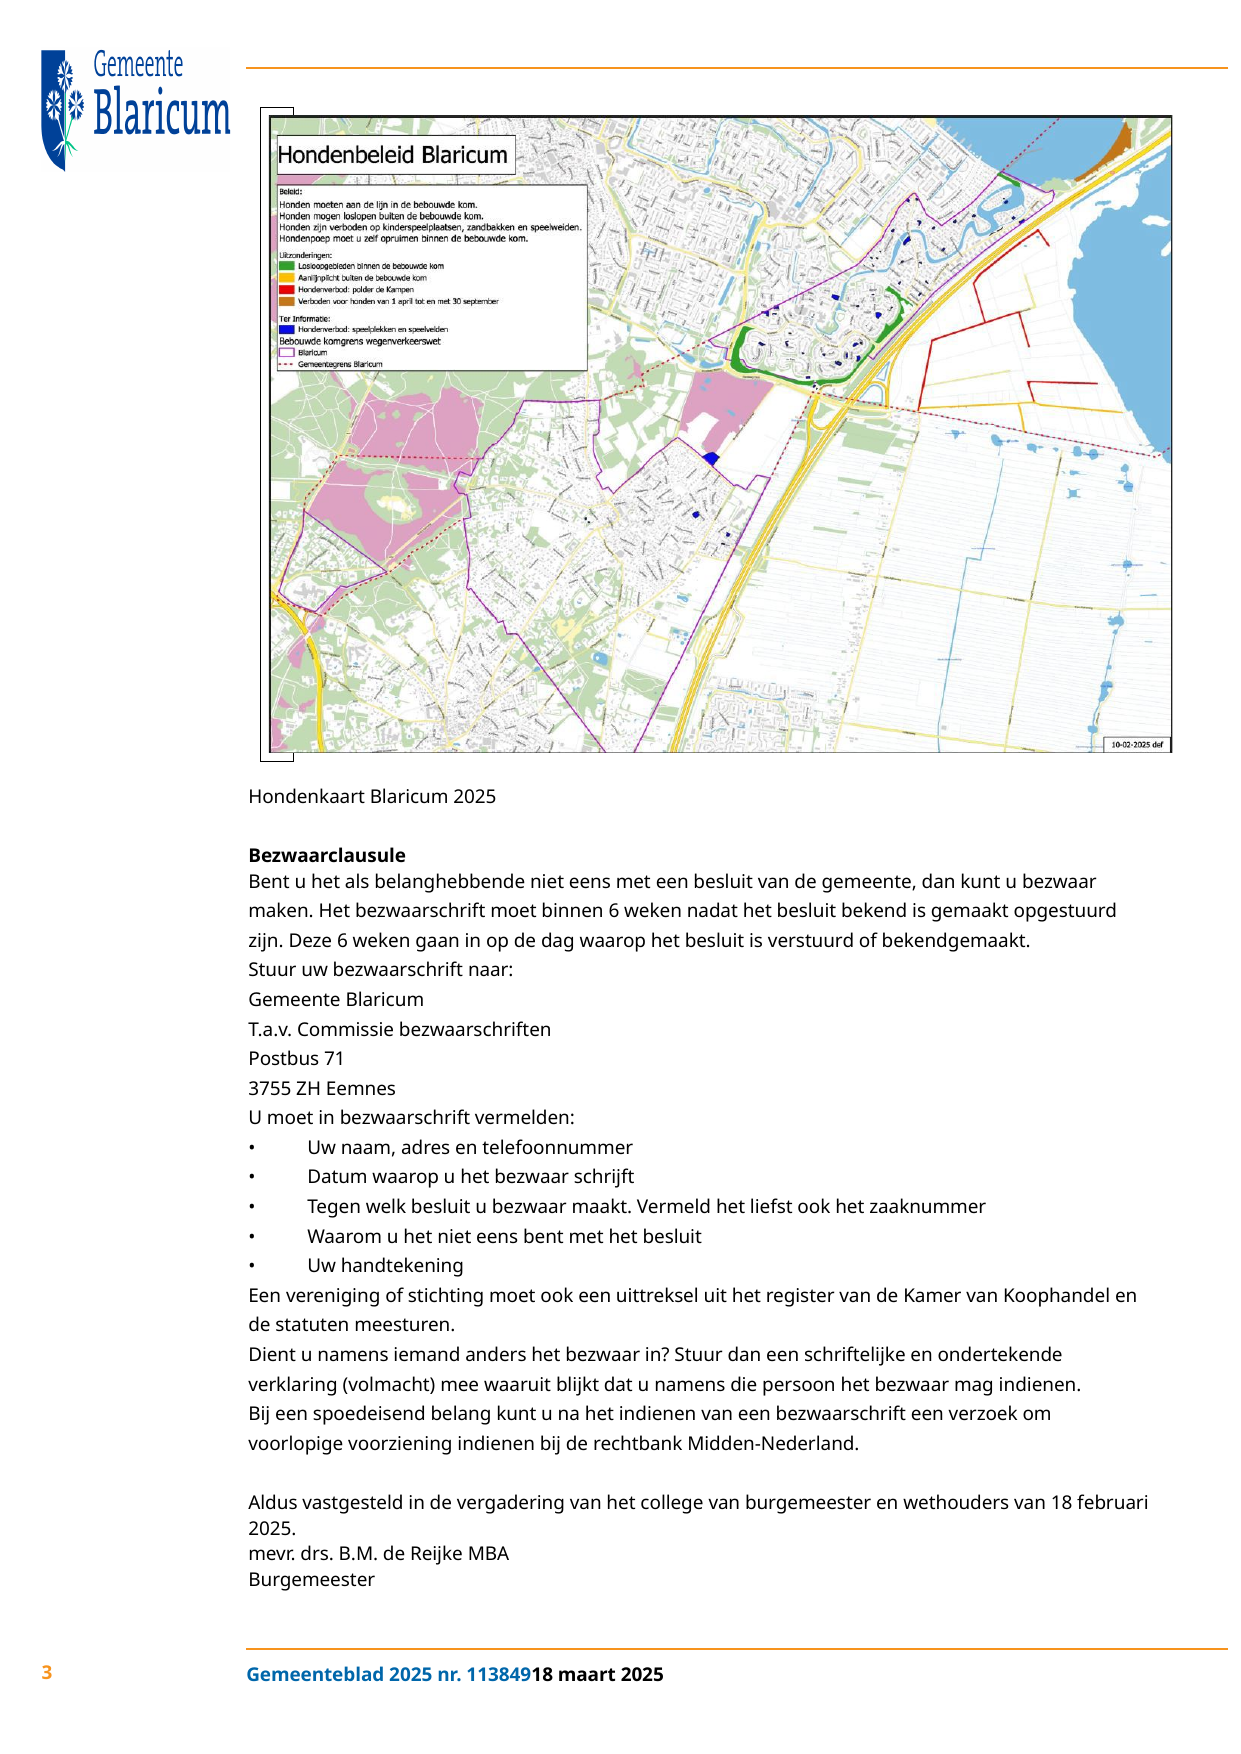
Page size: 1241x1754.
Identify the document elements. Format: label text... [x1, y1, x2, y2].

text Aldus vastgesteld in de vergadering van het college van burgemeester en wethouders van 18 februari 2025. [248, 1489, 1152, 1541]
text Burgemeester [248, 1566, 1152, 1592]
text U moet in bezwaarschrift vermelden: [248, 1104, 1152, 1130]
picture [268, 115, 1173, 753]
list Waarom u het niet eens bent met het besluit [248, 1223, 1152, 1248]
text Postbus 71 [248, 1045, 1152, 1071]
text Dient u namens iemand anders het bezwaar in? Stuur dan een schriftelijke en ondertekende verklaring (volmacht) mee waaruit blijkt dat u namens die persoon het bezwaar mag indienen. [248, 1341, 1152, 1396]
text Een vereniging of stichting moet ook een uittreksel uit het register van de Kamer van Koophandel en de statuten meesturen. [248, 1282, 1152, 1337]
list Tegen welk besluit u bezwaar maakt. Vermeld het liefst ook het zaaknummer [248, 1193, 1152, 1219]
list Datum waarop u het bezwaar schrijft [248, 1164, 1152, 1189]
list Uw handtekening [248, 1252, 1152, 1278]
list Uw naam, adres en telefoonnummer [248, 1134, 1152, 1160]
text mevr. drs. B.M. de Reijke MBA [248, 1541, 1152, 1566]
text Bent u het als belanghebbende niet eens met een besluit van de gemeente, dan kunt u bezwaar maken. Het bezwaarschrift moet binnen 6 weken nadat het besluit bekend is gemaakt opgestuurd zijn. Deze 6 weken gaan in op de dag waarop het besluit is verstuurd of bekendgemaakt. [248, 868, 1152, 953]
text Hondenkaart Blaricum 2025 [248, 783, 1152, 809]
picture [41, 47, 231, 172]
text Bezwaarclausule [248, 842, 1152, 868]
text Bij een spoedeisend belang kunt u na het indienen van een bezwaarschrift een verzoek om voorlopige voorziening indienen bij de rechtbank Midden-Nederland. [248, 1400, 1152, 1456]
text Gemeente Blaricum [248, 986, 1152, 1012]
text T.a.v. Commissie bezwaarschriften [248, 1016, 1152, 1041]
text Stuur uw bezwaarschrift naar: [248, 957, 1152, 982]
text 3755 ZH Eemnes [248, 1075, 1152, 1101]
